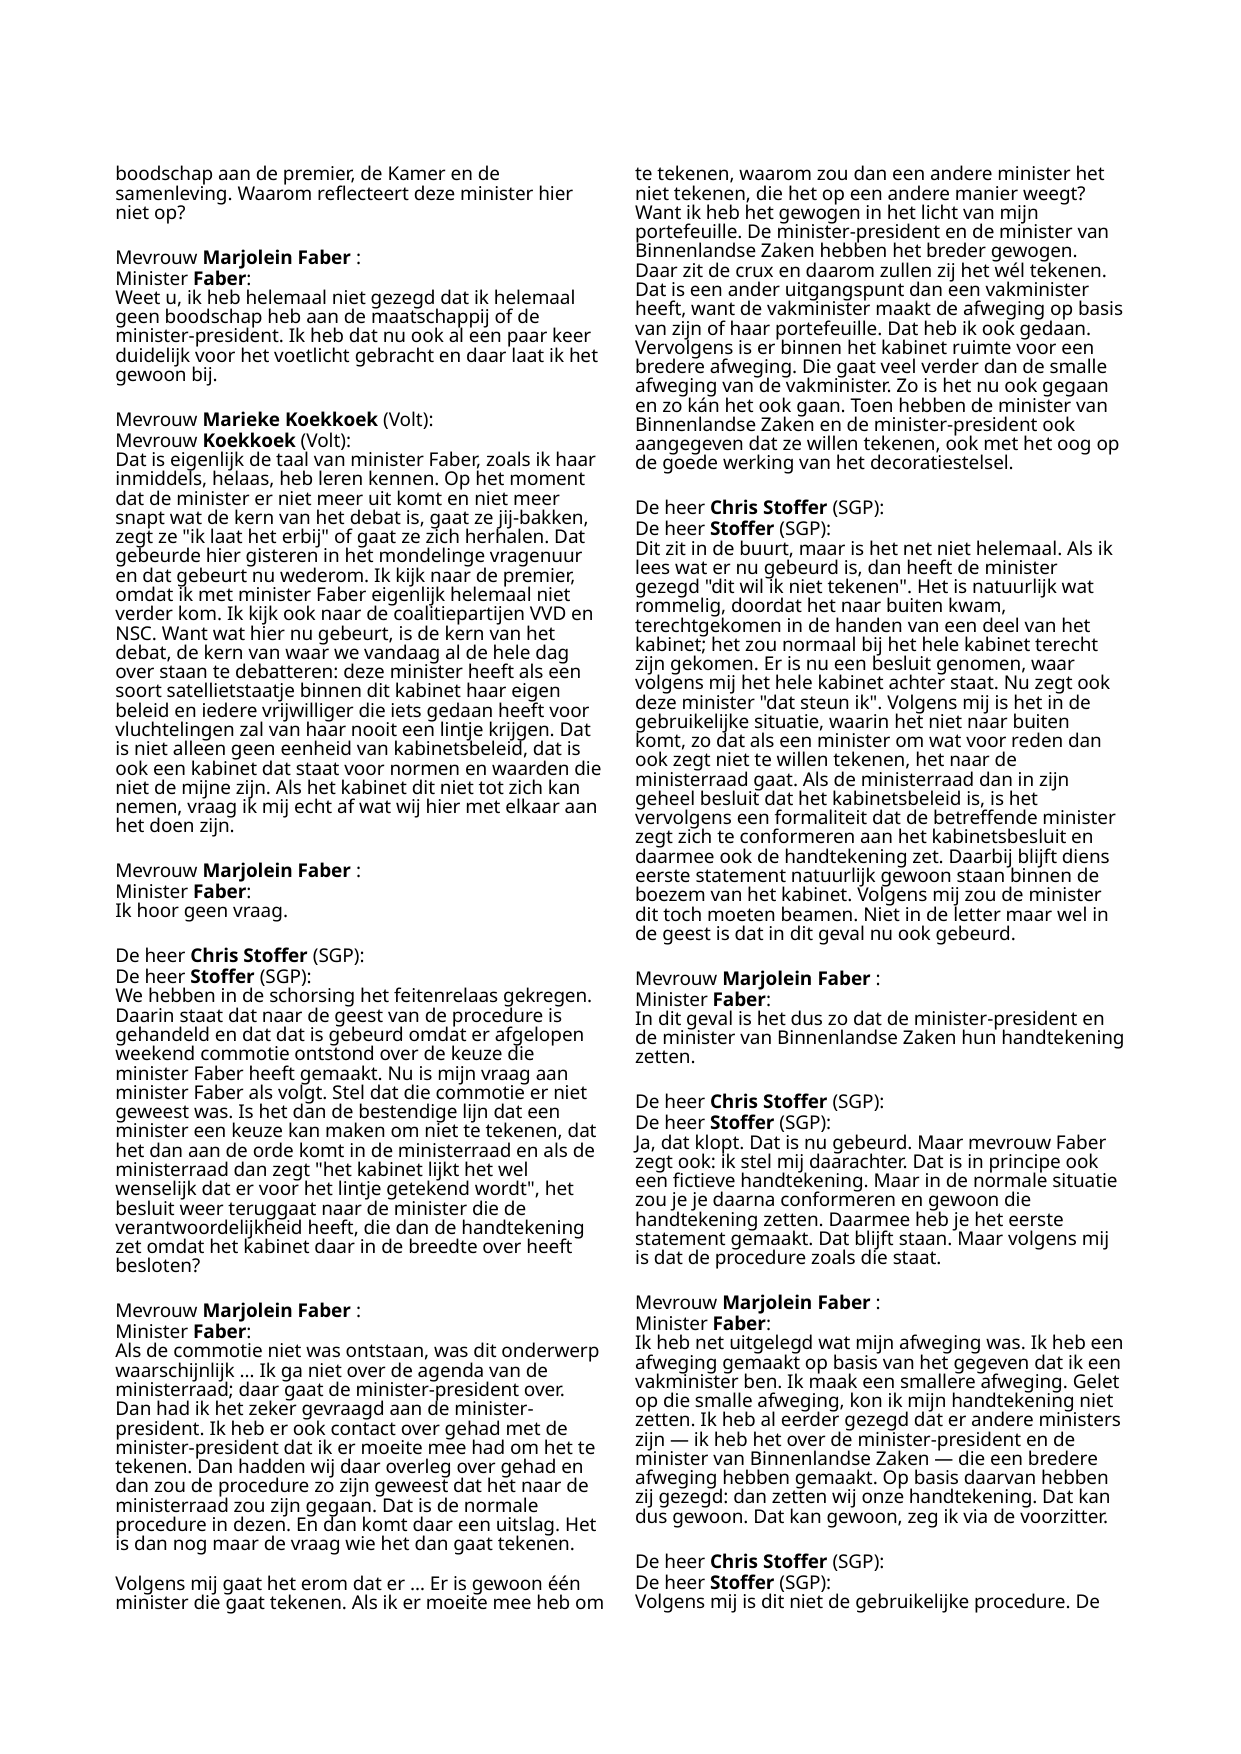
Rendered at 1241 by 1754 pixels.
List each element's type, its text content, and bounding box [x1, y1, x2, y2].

text Minister Faber: [115, 270, 605, 289]
text Mevrouw Marjolein Faber : [115, 244, 605, 270]
text Mevrouw Marieke Koekkoek (Volt): [115, 406, 605, 432]
text De heer Chris Stoffer (SGP): [635, 1089, 1125, 1114]
text Volgens mij is dit niet de gebruikelijke procedure. De [635, 1593, 1125, 1612]
text De heer Stoffer (SGP): [635, 1574, 1125, 1593]
text Als de commotie niet was ontstaan, was dit onderwerp waarschijnlijk … Ik ga niet over de agenda van de ministerraad; daar gaat de minister-president over. Dan had ik het zeker gevraagd aan de minister-president. Ik heb er ook contact over gehad met de minister-president dat ik er moeite mee had om het te tekenen. Dan hadden wij daar overleg over gehad en dan zou de procedure zo zijn geweest dat het naar de ministerraad zou zijn gegaan. Dat is de normale procedure in dezen. En dan komt daar een uitslag. Het is dan nog maar de vraag wie het dan gaat tekenen. [115, 1342, 605, 1554]
text De heer Stoffer (SGP): [635, 520, 1125, 539]
text Dit zit in de buurt, maar is het net niet helemaal. Als ik lees wat er nu gebeurd is, dan heeft de minister gezegd "dit wil ik niet tekenen". Het is natuurlijk wat rommelig, doordat het naar buiten kwam, terechtgekomen in de handen van een deel van het kabinet; het zou normaal bij het hele kabinet terecht zijn gekomen. Er is nu een besluit genomen, waar volgens mij het hele kabinet achter staat. Nu zegt ook deze minister "dat steun ik". Volgens mij is het in de gebruikelijke situatie, waarin het niet naar buiten komt, zo dat als een minister om wat voor reden dan ook zegt niet te willen tekenen, het naar de ministerraad gaat. Als de ministerraad dan in zijn geheel besluit dat het kabinetsbeleid is, is het vervolgens een formaliteit dat de betreffende minister zegt zich te conformeren aan het kabinetsbesluit en daarmee ook de handtekening zet. Daarbij blijft diens eerste statement natuurlijk gewoon staan binnen de boezem van het kabinet. Volgens mij zou de minister dit toch moeten beamen. Niet in de letter maar wel in de geest is dat in dit geval nu ook gebeurd. [635, 539, 1125, 944]
text Mevrouw Marjolein Faber : [635, 1289, 1125, 1315]
text Mevrouw Koekkoek (Volt): [115, 432, 605, 451]
text Ik heb net uitgelegd wat mijn afweging was. Ik heb een afweging gemaakt op basis van het gegeven dat ik een vakminister ben. Ik maak een smallere afweging. Gelet op die smalle afweging, kon ik mijn handtekening niet zetten. Ik heb al eerder gezegd dat er andere ministers zijn — ik heb het over de minister-president en de minister van Binnenlandse Zaken — die een bredere afweging hebben gemaakt. Op basis daarvan hebben zij gezegd: dan zetten wij onze handtekening. Dat kan dus gewoon. Dat kan gewoon, zeg ik via de voorzitter. [635, 1334, 1125, 1527]
text Ja, dat klopt. Dat is nu gebeurd. Maar mevrouw Faber zegt ook: ik stel mij daarachter. Dat is in principe ook een fictieve handtekening. Maar in de normale situatie zou je je daarna conformeren en gewoon die handtekening zetten. Daarmee heb je het eerste statement gemaakt. Dat blijft staan. Maar volgens mij is dat de procedure zoals die staat. [635, 1134, 1125, 1268]
text De heer Chris Stoffer (SGP): [115, 942, 605, 968]
text In dit geval is het dus zo dat de minister-president en de minister van Binnenlandse Zaken hun handtekening zetten. [635, 1010, 1125, 1068]
text Minister Faber: [635, 991, 1125, 1010]
text Minister Faber: [635, 1315, 1125, 1334]
text De heer Chris Stoffer (SGP): [635, 494, 1125, 520]
text De heer Stoffer (SGP): [115, 968, 605, 987]
text Mevrouw Marjolein Faber : [635, 965, 1125, 991]
text We hebben in de schorsing het feitenrelaas gekregen. Daarin staat dat naar de geest van de procedure is gehandeld en dat dat is gebeurd omdat er afgelopen weekend commotie ontstond over de keuze die minister Faber heeft gemaakt. Nu is mijn vraag aan minister Faber als volgt. Stel dat die commotie er niet geweest was. Is het dan de bestendige lijn dat een minister een keuze kan maken om niet te tekenen, dat het dan aan de orde komt in de ministerraad en als de ministerraad dan zegt "het kabinet lijkt het wel wenselijk dat er voor het lintje getekend wordt", het besluit weer teruggaat naar de minister die de verantwoordelijkheid heeft, die dan de handtekening zet omdat het kabinet daar in de breedte over heeft besloten? [115, 987, 605, 1277]
text Mevrouw Marjolein Faber : [115, 1297, 605, 1323]
text Minister Faber: [115, 1323, 605, 1342]
text te tekenen, waarom zou dan een andere minister het niet tekenen, die het op een andere manier weegt? Want ik heb het gewogen in het licht van mijn portefeuille. De minister-president en de minister van Binnenlandse Zaken hebben het breder gewogen. Daar zit de crux en daarom zullen zij het wél tekenen. Dat is een ander uitgangspunt dan een vakminister heeft, want de vakminister maakt de afweging op basis van zijn of haar portefeuille. Dat heb ik ook gedaan. Vervolgens is er binnen het kabinet ruimte voor een bredere afweging. Die gaat veel verder dan de smalle afweging van de vakminister. Zo is het nu ook gegaan en zo kán het ook gaan. Toen hebben de minister van Binnenlandse Zaken en de minister-president ook aangegeven dat ze willen tekenen, ook met het oog op de goede werking van het decoratiestelsel. [635, 165, 1125, 474]
text Weet u, ik heb helemaal niet gezegd dat ik helemaal geen boodschap heb aan de maatschappij of de minister-president. Ik heb dat nu ook al een paar keer duidelijk voor het voetlicht gebracht en daar laat ik het gewoon bij. [115, 289, 605, 385]
text boodschap aan de premier, de Kamer en de samenleving. Waarom reflecteert deze minister hier niet op? [115, 165, 605, 223]
text Mevrouw Marjolein Faber : [115, 857, 605, 883]
text Minister Faber: [115, 883, 605, 902]
text De heer Chris Stoffer (SGP): [635, 1548, 1125, 1574]
text Dat is eigenlijk de taal van minister Faber, zoals ik haar inmiddels, helaas, heb leren kennen. Op het moment dat de minister er niet meer uit komt en niet meer snapt wat de kern van het debat is, gaat ze jij-bakken, zegt ze "ik laat het erbij" of gaat ze zich herhalen. Dat gebeurde hier gisteren in het mondelinge vragenuur en dat gebeurt nu wederom. Ik kijk naar de premier, omdat ik met minister Faber eigenlijk helemaal niet verder kom. Ik kijk ook naar de coalitiepartijen VVD en NSC. Want wat hier nu gebeurt, is de kern van het debat, de kern van waar we vandaag al de hele dag over staan te debatteren: deze minister heeft als een soort satellietstaatje binnen dit kabinet haar eigen beleid en iedere vrijwilliger die iets gedaan heeft voor vluchtelingen zal van haar nooit een lintje krijgen. Dat is niet alleen geen eenheid van kabinetsbeleid, dat is ook een kabinet dat staat voor normen en waarden die niet de mijne zijn. Als het kabinet dit niet tot zich kan nemen, vraag ik mij echt af wat wij hier met elkaar aan het doen zijn. [115, 451, 605, 837]
text Ik hoor geen vraag. [115, 902, 605, 922]
text Volgens mij gaat het erom dat er … Er is gewoon één minister die gaat tekenen. Als ik er moeite mee heb om [115, 1575, 605, 1614]
text De heer Stoffer (SGP): [635, 1114, 1125, 1134]
